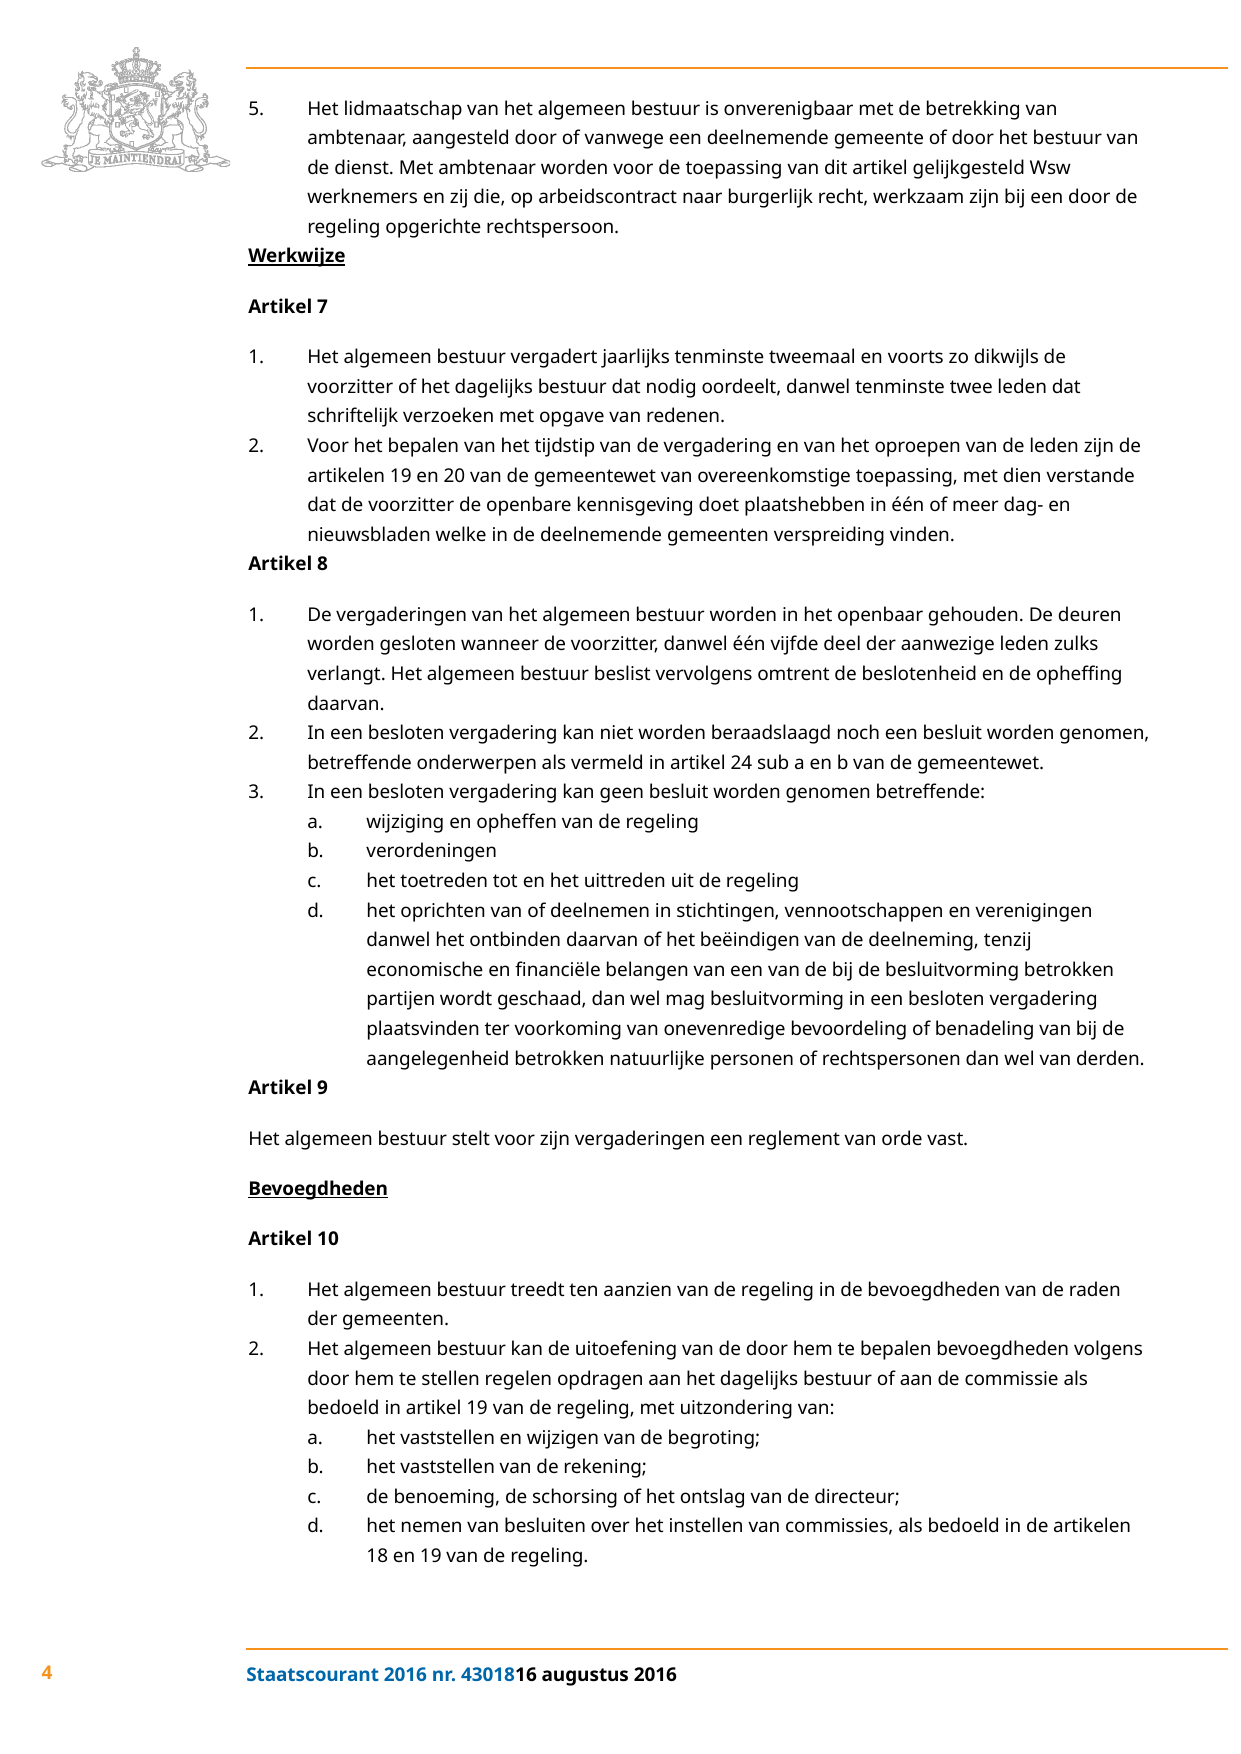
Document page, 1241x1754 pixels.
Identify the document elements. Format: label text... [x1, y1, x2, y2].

list het nemen van besluiten over het instellen van commissies, als bedoeld in de artikelen 18 en 19 van de regeling. [307, 1513, 1152, 1568]
list wijziging en opheffen van de regeling [307, 808, 1152, 834]
list het toetreden tot en het uittreden uit de regeling [307, 867, 1152, 893]
text Het algemeen bestuur stelt voor zijn vergaderingen een reglement van orde vast. [248, 1125, 1152, 1151]
list de benoeming, de schorsing of het ontslag van de directeur; [307, 1483, 1152, 1509]
list verordeningen [307, 838, 1152, 863]
text Artikel 8 [248, 551, 1152, 576]
text Artikel 7 [248, 293, 1152, 319]
list het vaststellen van de rekening; [307, 1453, 1152, 1479]
list Het lidmaatschap van het algemeen bestuur is onverenigbaar met de betrekking van ambtenaar, aangesteld door of vanwege een deelnemende gemeente of door het bestuur van de dienst. Met ambtenaar worden voor de toepassing van dit artikel gelijkgesteld Wsw werknemers en zij die, op arbeidscontract naar burgerlijk recht, werkzaam zijn bij een door de regeling opgerichte rechtspersoon. [248, 95, 1152, 239]
text Artikel 9 [248, 1074, 1152, 1100]
list Voor het bepalen van het tijdstip van de vergadering en van het oproepen van de leden zijn de artikelen 19 en 20 van de gemeentewet van overeenkomstige toepassing, met dien verstande dat de voorzitter de openbare kennisgeving doet plaatshebben in één of meer dag- en nieuwsbladen welke in de deelnemende gemeenten verspreiding vinden. [248, 432, 1152, 547]
text Bevoegdheden [248, 1175, 1152, 1201]
text Artikel 10 [248, 1226, 1152, 1251]
text Werkwijze [248, 243, 1152, 268]
list In een besloten vergadering kan niet worden beraadslaagd noch een besluit worden genomen, betreffende onderwerpen als vermeld in artikel 24 sub a en b van de gemeentewet. [248, 719, 1152, 775]
list Het algemeen bestuur vergadert jaarlijks tenminste tweemaal en voorts zo dikwijls de voorzitter of het dagelijks bestuur dat nodig oordeelt, danwel tenminste twee leden dat schriftelijk verzoeken met opgave van redenen. [248, 343, 1152, 428]
list het vaststellen en wijzigen van de begroting; [307, 1424, 1152, 1450]
list Het algemeen bestuur treedt ten aanzien van de regeling in de bevoegdheden van de raden der gemeenten. [248, 1276, 1152, 1331]
list De vergaderingen van het algemeen bestuur worden in het openbaar gehouden. De deuren worden gesloten wanneer de voorzitter, danwel één vijfde deel der aanwezige leden zulks verlangt. Het algemeen bestuur beslist vervolgens omtrent de beslotenheid en de opheffing daarvan. [248, 601, 1152, 716]
list Het algemeen bestuur kan de uitoefening van de door hem te bepalen bevoegdheden volgens door hem te stellen regelen opdragen aan het dagelijks bestuur of aan de commissie als bedoeld in artikel 19 van de regeling, met uitzondering van: [248, 1335, 1152, 1420]
list In een besloten vergadering kan geen besluit worden genomen betreffende: [248, 778, 1152, 804]
picture [41, 47, 231, 172]
list het oprichten van of deelnemen in stichtingen, vennootschappen en verenigingen danwel het ontbinden daarvan of het beëindigen van de deelneming, tenzij economische en financiële belangen van een van de bij de besluitvorming betrokken partijen wordt geschaad, dan wel mag besluitvorming in een besloten vergadering plaatsvinden ter voorkoming van onevenredige bevoordeling of benadeling van bij de aangelegenheid betrokken natuurlijke personen of rechtspersonen dan wel van derden. [307, 897, 1152, 1071]
